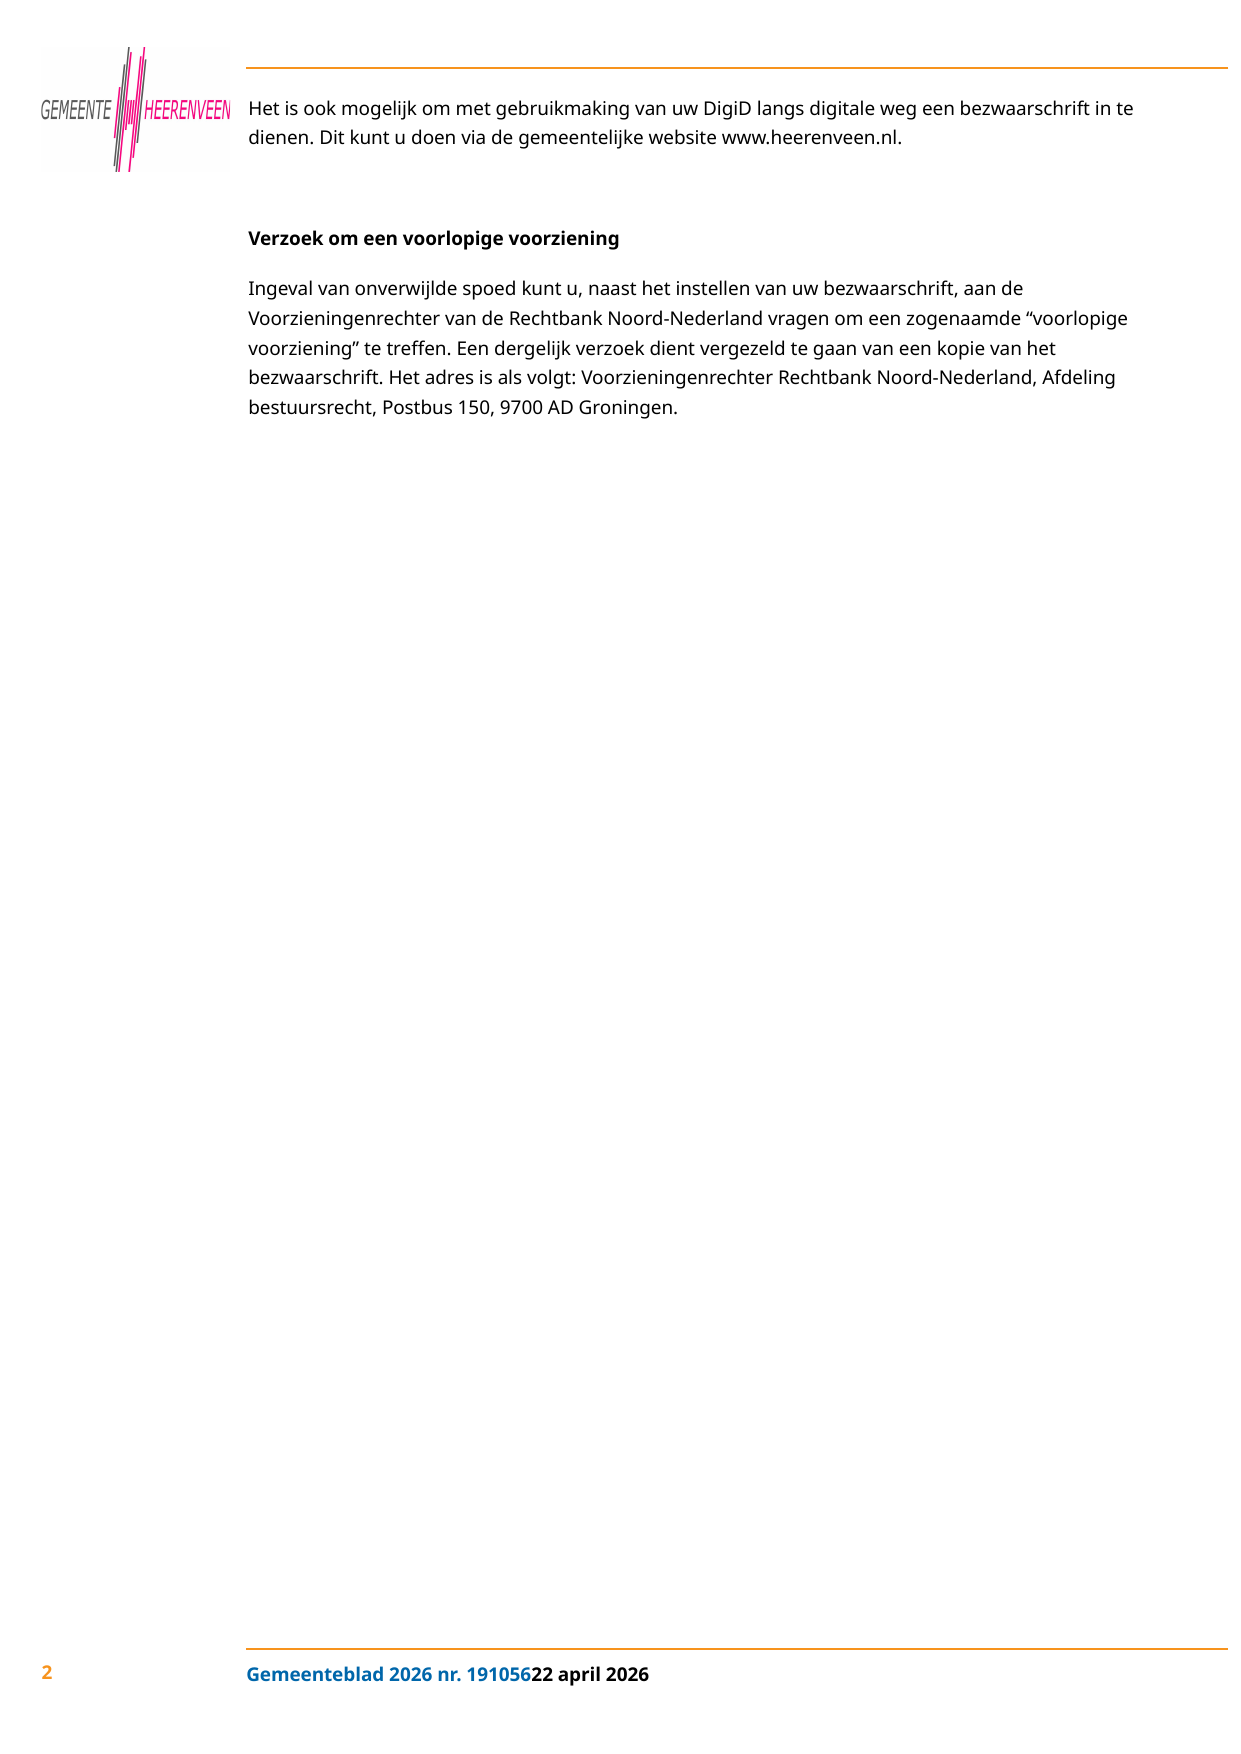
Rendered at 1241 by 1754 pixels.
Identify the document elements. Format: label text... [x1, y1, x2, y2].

text Het is ook mogelijk om met gebruikmaking van uw DigiD langs digitale weg een bezwaarschrift in te dienen. Dit kunt u doen via de gemeentelijke website www.heerenveen.nl. [248, 95, 1152, 150]
picture [41, 47, 231, 172]
text Ingeval van onverwijlde spoed kunt u, naast het instellen van uw bezwaarschrift, aan de Voorzieningenrechter van de Rechtbank Noord-Nederland vragen om een zogenaamde “voorlopige voorziening” te treffen. Een dergelijk verzoek dient vergezeld te gaan van een kopie van het bezwaarschrift. Het adres is als volgt: Voorzieningenrechter Rechtbank Noord-Nederland, Afdeling bestuursrecht, Postbus 150, 9700 AD Groningen. [248, 276, 1152, 420]
text Verzoek om een voorlopige voorziening [248, 225, 1152, 251]
